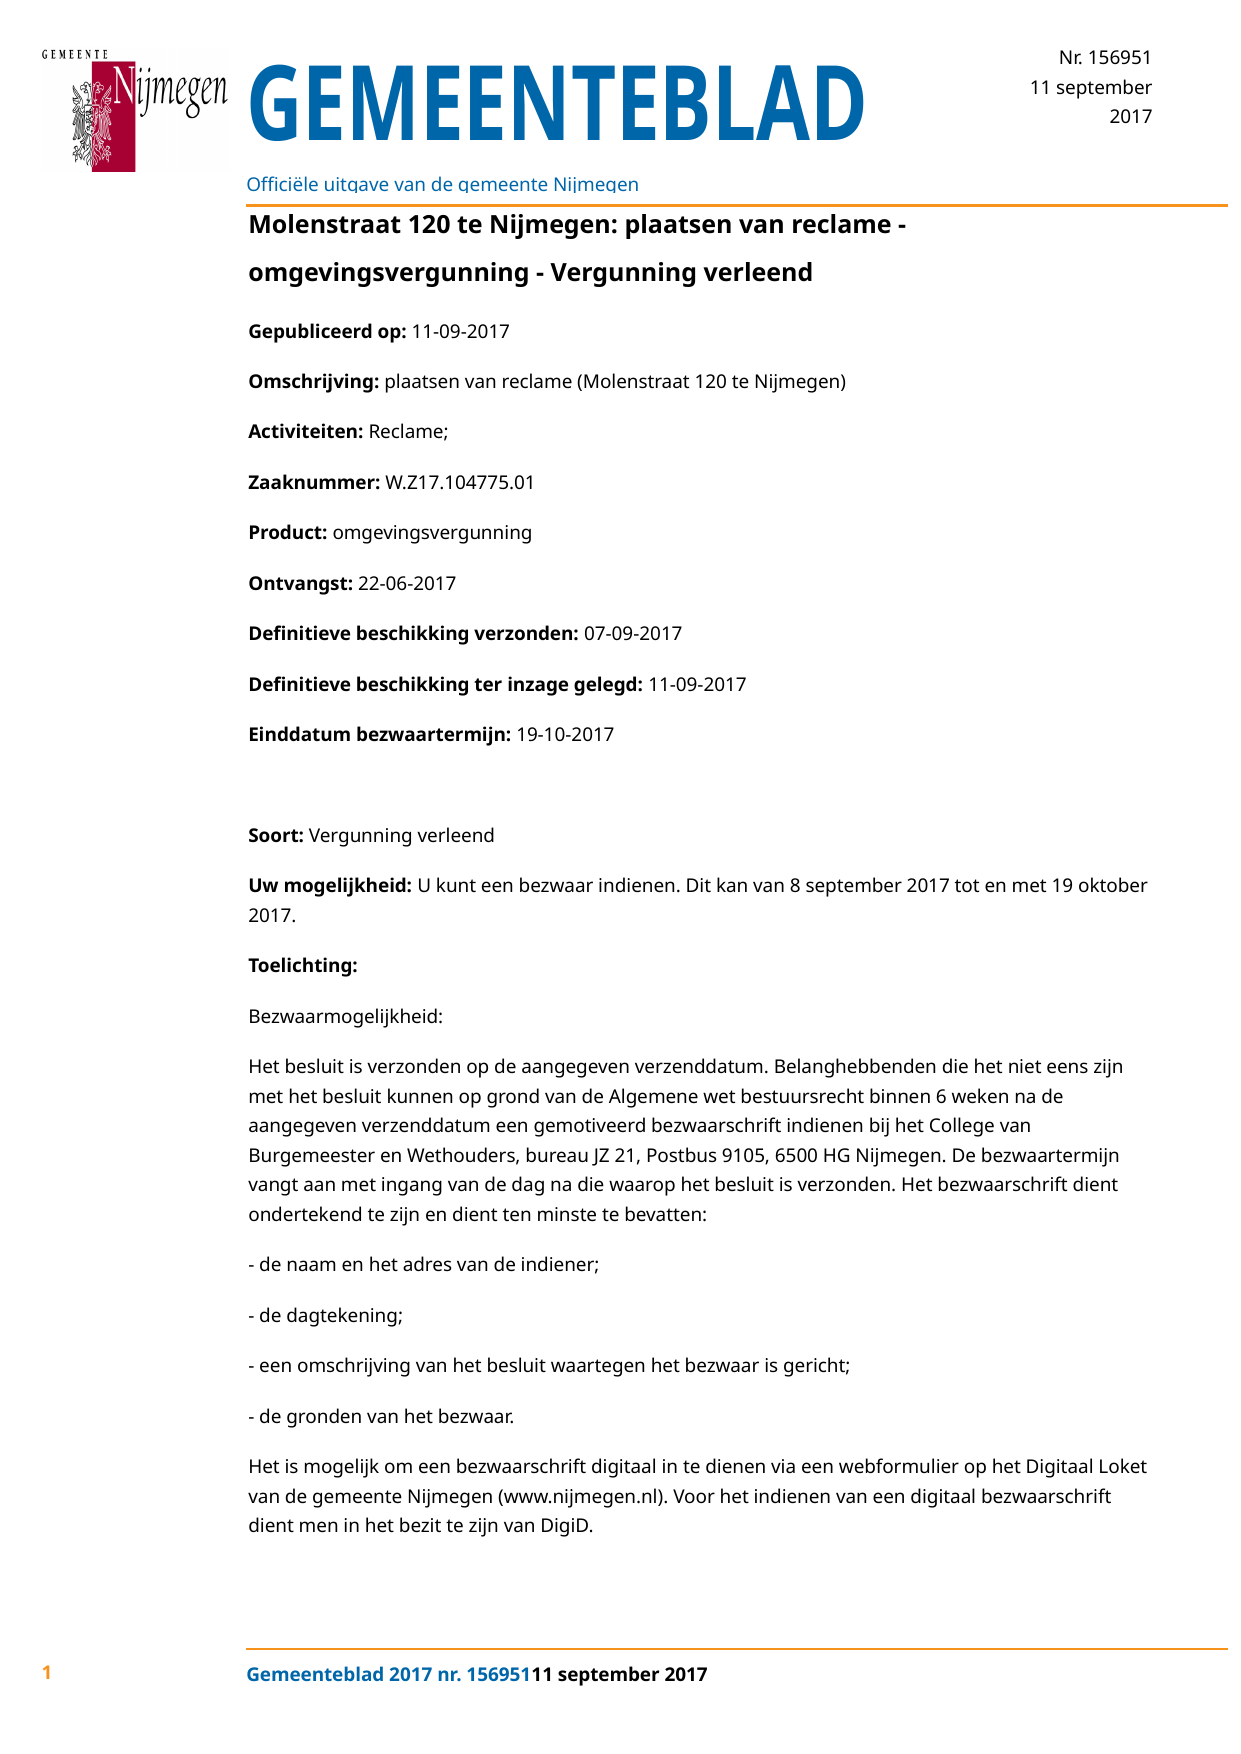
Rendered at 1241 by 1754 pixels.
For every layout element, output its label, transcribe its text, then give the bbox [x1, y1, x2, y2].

text Het is mogelijk om een bezwaarschrift digitaal in te dienen via een webformulier op het Digitaal Loket van de gemeente Nijmegen (www.nijmegen.nl). Voor het indienen van een digitaal bezwaarschrift dient men in het bezit te zijn van DigiD. [248, 1453, 1152, 1538]
text Molenstraat 120 te Nijmegen: plaatsen van reclame - omgevingsvergunning - Vergunning verleend [248, 207, 1152, 288]
text Activiteiten: Reclame; [248, 419, 1152, 444]
text Bezwaarmogelijkheid: [248, 1003, 1152, 1029]
text Zaaknummer: W.Z17.104775.01 [248, 469, 1152, 495]
text - de naam en het adres van de indiener; [248, 1252, 1152, 1277]
text Het besluit is verzonden op de aangegeven verzenddatum. Belanghebbenden die het niet eens zijn met het besluit kunnen op grond van de Algemene wet bestuursrecht binnen 6 weken na de aangegeven verzenddatum een gemotiveerd bezwaarschrift indienen bij het College van Burgemeester en Wethouders, bureau JZ 21, Postbus 9105, 6500 HG Nijmegen. De bezwaartermijn vangt aan met ingang van de dag na die waarop het besluit is verzonden. Het bezwaarschrift dient ondertekend te zijn en dient ten minste te bevatten: [248, 1053, 1152, 1227]
text Definitieve beschikking ter inzage gelegd: 11-09-2017 [248, 671, 1152, 697]
text Ontvangst: 22-06-2017 [248, 570, 1152, 596]
text Uw mogelijkheid: U kunt een bezwaar indienen. Dit kan van 8 september 2017 tot en met 19 oktober 2017. [248, 872, 1152, 928]
text - een omschrijving van het besluit waartegen het bezwaar is gericht; [248, 1352, 1152, 1378]
picture [41, 47, 231, 172]
text - de dagtekening; [248, 1302, 1152, 1328]
text Toelichting: [248, 952, 1152, 978]
text Definitieve beschikking verzonden: 07-09-2017 [248, 620, 1152, 646]
text Omschrijving: plaatsen van reclame (Molenstraat 120 te Nijmegen) [248, 368, 1152, 394]
text - de gronden van het bezwaar. [248, 1403, 1152, 1429]
text Gepubliceerd op: 11-09-2017 [248, 318, 1152, 344]
text Einddatum bezwaartermijn: 19-10-2017 [248, 721, 1152, 747]
text Soort: Vergunning verleend [248, 822, 1152, 848]
text Product: omgevingsvergunning [248, 519, 1152, 545]
